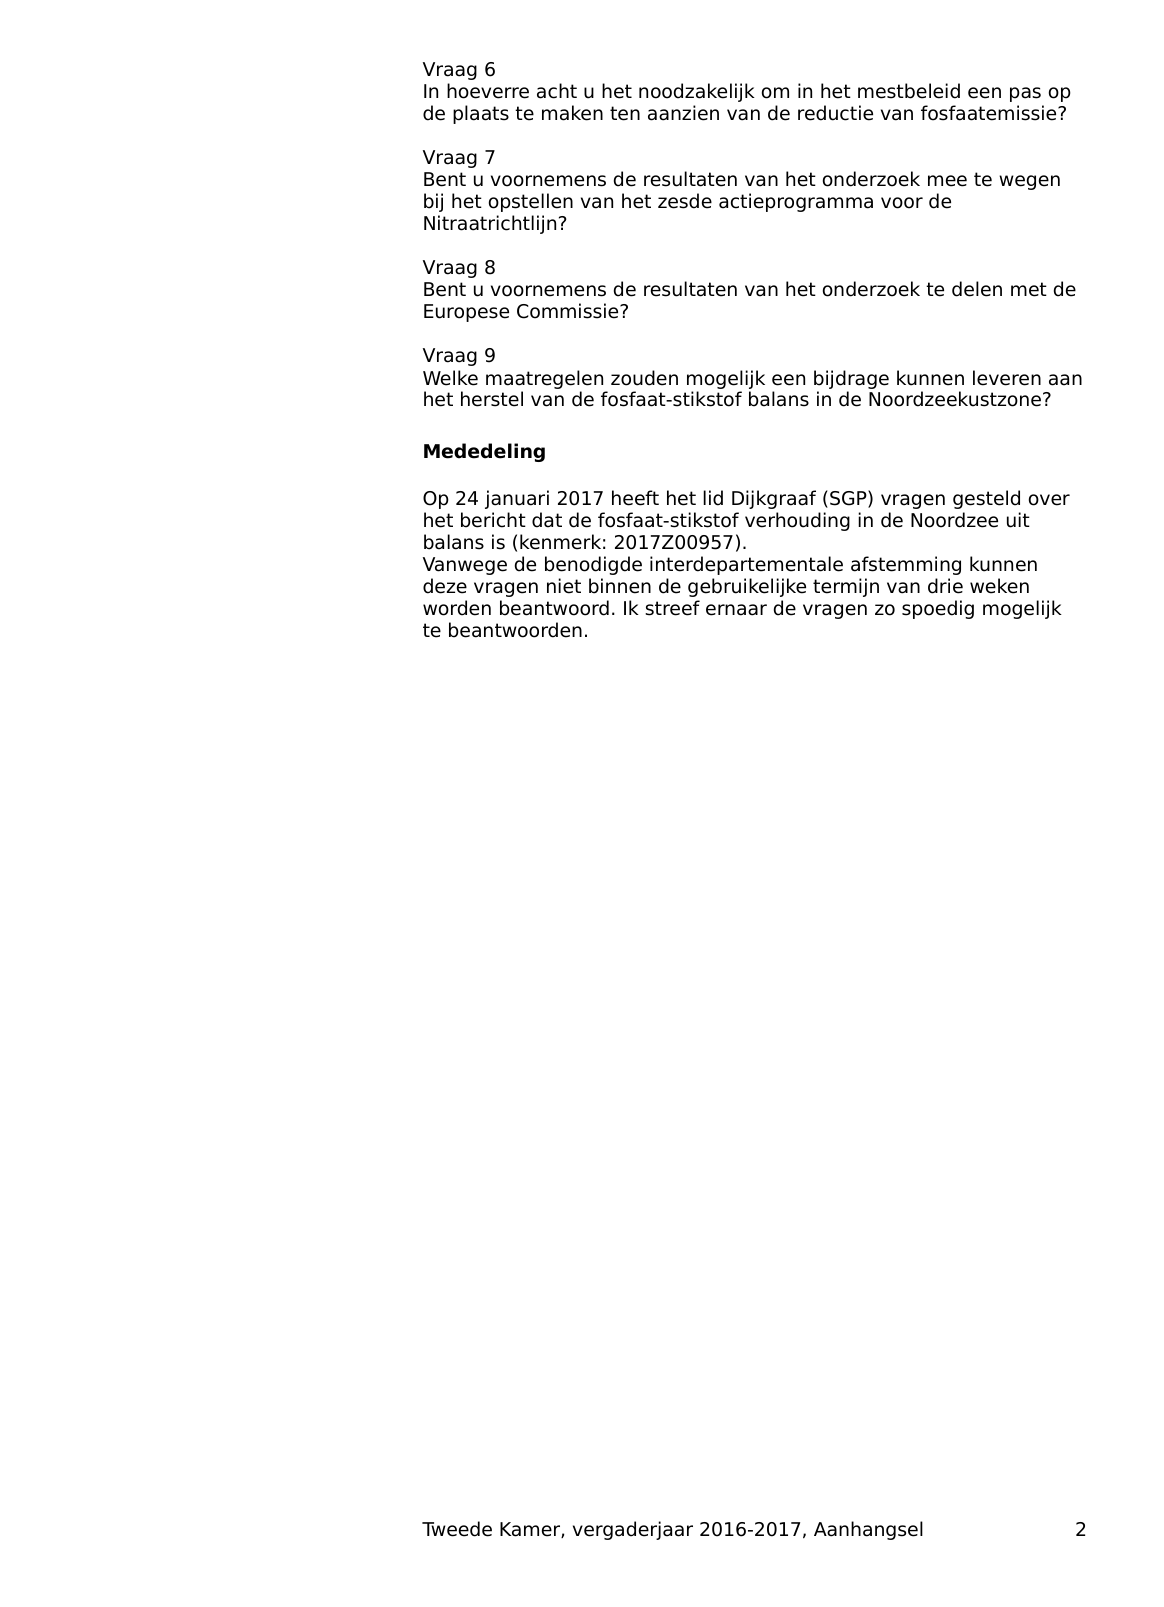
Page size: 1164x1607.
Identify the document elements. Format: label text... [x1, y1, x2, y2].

text Vraag 6 [422, 59, 1087, 81]
text Op 24 januari 2017 heeft het lid Dijkgraaf (SGP) vragen gesteld over het bericht dat de fosfaat-stikstof verhouding in de Noordzee uit balans is (kenmerk: 2017Z00957). [422, 488, 1087, 554]
text In hoeverre acht u het noodzakelijk om in het mestbeleid een pas op de plaats te maken ten aanzien van de reductie van fosfaatemissie? [422, 81, 1087, 125]
text Bent u voornemens de resultaten van het onderzoek te delen met de Europese Commissie? [422, 279, 1087, 323]
text Welke maatregelen zouden mogelijk een bijdrage kunnen leveren aan het herstel van de fosfaat-stikstof balans in de Noordzeekustzone? [422, 367, 1087, 411]
text Vraag 7 [422, 147, 1087, 169]
subtitle Mededeling [422, 441, 1087, 463]
text Bent u voornemens de resultaten van het onderzoek mee te wegen bij het opstellen van het zesde actieprogramma voor de Nitraatrichtlijn? [422, 169, 1087, 235]
text Vanwege de benodigde interdepartementale afstemming kunnen deze vragen niet binnen de gebruikelijke termijn van drie weken worden beantwoord. Ik streef ernaar de vragen zo spoedig mogelijk te beantwoorden. [422, 554, 1087, 642]
text Vraag 8 [422, 257, 1087, 279]
text Vraag 9 [422, 345, 1087, 367]
